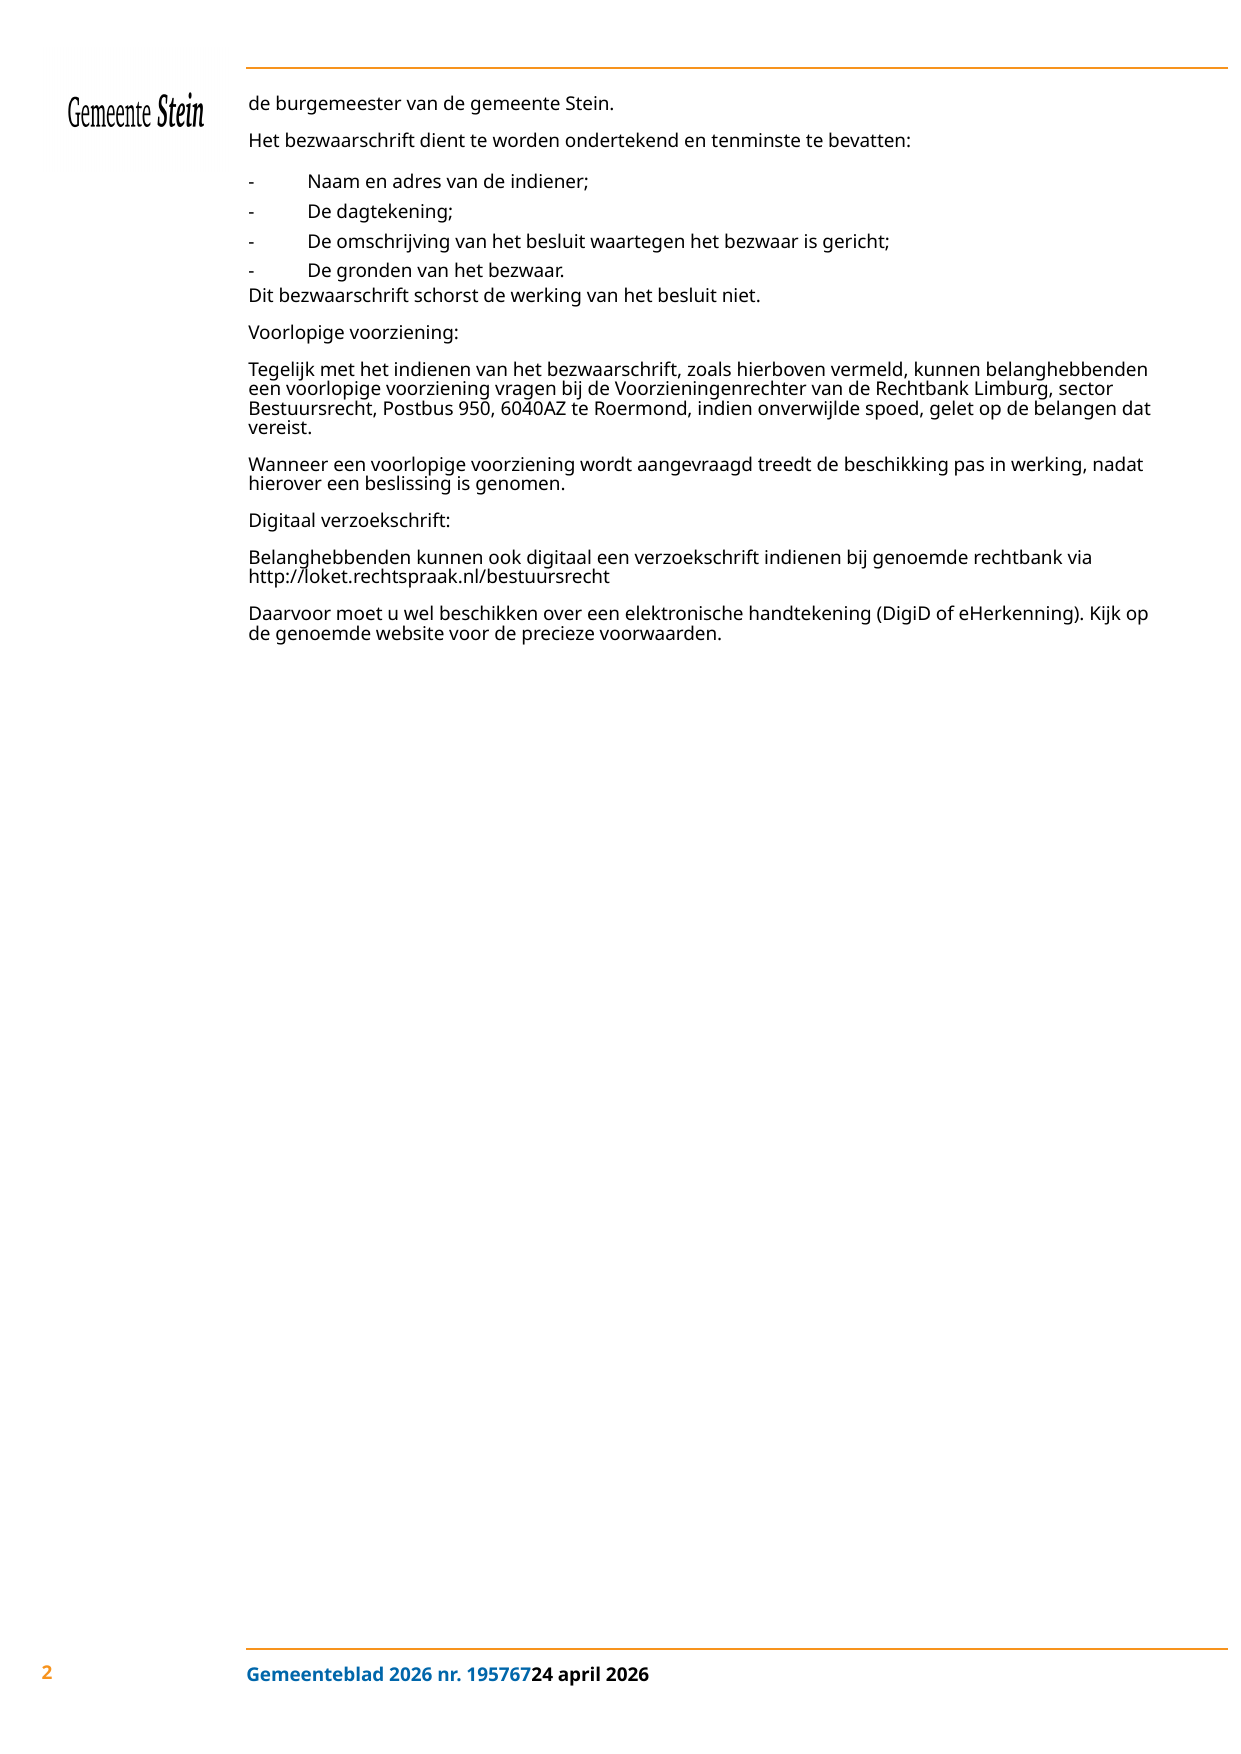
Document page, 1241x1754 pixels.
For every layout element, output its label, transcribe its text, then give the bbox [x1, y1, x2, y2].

text Dit bezwaarschrift schorst de werking van het besluit niet. [248, 287, 1152, 306]
text Daarvoor moet u wel beschikken over een elektronische handtekening (DigiD of eHerkenning). Kijk op de genoemde website voor de precieze voorwaarden. [248, 605, 1152, 644]
text Digitaal verzoekschrift: [248, 512, 1152, 531]
list Naam en adres van de indiener; [248, 169, 1152, 194]
picture [41, 47, 231, 172]
text Het bezwaarschrift dient te worden ondertekend en tenminste te bevatten: [248, 132, 1152, 151]
list De omschrijving van het besluit waartegen het bezwaar is gericht; [248, 228, 1152, 254]
text Voorlopige voorziening: [248, 324, 1152, 343]
text Belanghebbenden kunnen ook digitaal een verzoekschrift indienen bij genoemde rechtbank via http://loket.rechtspraak.nl/bestuursrecht [248, 549, 1152, 588]
text Tegelijk met het indienen van het bezwaarschrift, zoals hierboven vermeld, kunnen belanghebbenden een voorlopige voorziening vragen bij de Voorzieningenrechter van de Rechtbank Limburg, sector Bestuursrecht, Postbus 950, 6040AZ te Roermond, indien onverwijlde spoed, gelet op de belangen dat vereist. [248, 361, 1152, 438]
text Wanneer een voorlopige voorziening wordt aangevraagd treedt de beschikking pas in werking, nadat hierover een beslissing is genomen. [248, 456, 1152, 494]
list De gronden van het bezwaar. [248, 257, 1152, 283]
text de burgemeester van de gemeente Stein. [248, 95, 1152, 114]
list De dagtekening; [248, 198, 1152, 224]
